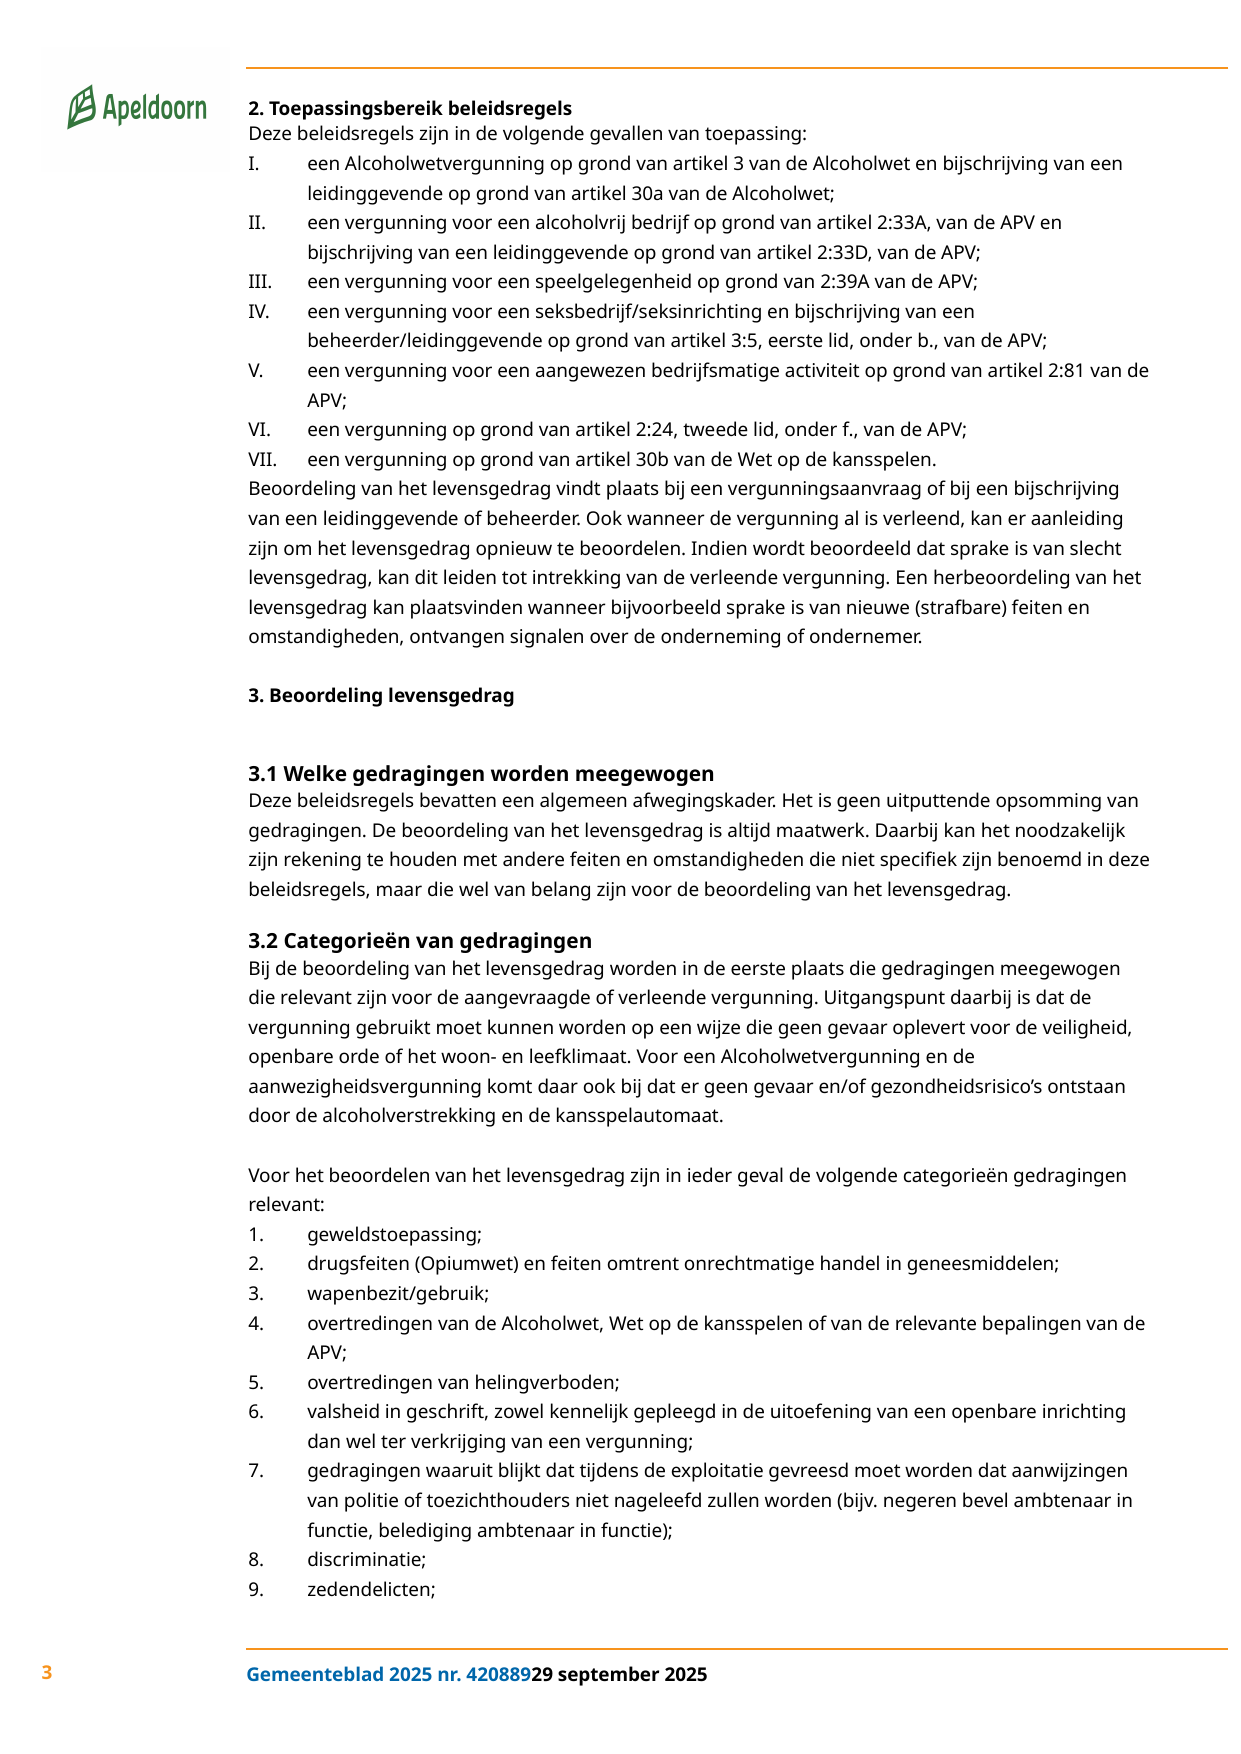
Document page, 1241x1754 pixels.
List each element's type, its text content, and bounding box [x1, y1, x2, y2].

list overtredingen van helingverboden; [248, 1369, 1152, 1395]
list een vergunning voor een alcoholvrij bedrijf op grond van artikel 2:33A, van de APV en bijschrijving van een leidinggevende op grond van artikel 2:33D, van de APV; [248, 209, 1152, 264]
text Voor het beoordelen van het levensgedrag zijn in ieder geval de volgende categorieën gedragingen relevant: [248, 1162, 1152, 1217]
list valsheid in geschrift, zowel kennelijk gepleegd in de uitoefening van een openbare inrichting dan wel ter verkrijging van een vergunning; [248, 1398, 1152, 1454]
text 3. Beoordeling levensgedrag [248, 683, 1152, 708]
text Bij de beoordeling van het levensgedrag worden in de eerste plaats die gedragingen meegewogen die relevant zijn voor de aangevraagde of verleende vergunning. Uitgangspunt daarbij is dat de vergunning gebruikt moet kunnen worden op een wijze die geen gevaar oplevert voor de veiligheid, openbare orde of het woon- en leefklimaat. Voor een Alcoholwetvergunning en de aanwezigheidsvergunning komt daar ook bij dat er geen gevaar en/of gezondheidsrisico’s ontstaan door de alcoholverstrekking en de kansspelautomaat. [248, 955, 1152, 1128]
list gedragingen waaruit blijkt dat tijdens de exploitatie gevreesd moet worden dat aanwijzingen van politie of toezichthouders niet nageleefd zullen worden (bijv. negeren bevel ambtenaar in functie, belediging ambtenaar in functie); [248, 1458, 1152, 1543]
list geweldstoepassing; [248, 1221, 1152, 1247]
text 3.1 Welke gedragingen worden meegewogen [248, 759, 1152, 787]
list een vergunning voor een aangewezen bedrijfsmatige activiteit op grond van artikel 2:81 van de APV; [248, 357, 1152, 412]
list een vergunning voor een speelgelegenheid op grond van 2:39A van de APV; [248, 268, 1152, 294]
text Deze beleidsregels zijn in de volgende gevallen van toepassing: [248, 121, 1152, 146]
list discriminatie; [248, 1546, 1152, 1572]
list een vergunning op grond van artikel 30b van de Wet op de kansspelen. [248, 446, 1152, 472]
text 3.2 Categorieën van gedragingen [248, 926, 1152, 955]
picture [41, 47, 231, 172]
list overtredingen van de Alcoholwet, Wet op de kansspelen of van de relevante bepalingen van de APV; [248, 1310, 1152, 1365]
text Deze beleidsregels bevatten een algemeen afwegingskader. Het is geen uitputtende opsomming van gedragingen. De beoordeling van het levensgedrag is altijd maatwerk. Daarbij kan het noodzakelijk zijn rekening te houden met andere feiten en omstandigheden die niet specifiek zijn benoemd in deze beleidsregels, maar die wel van belang zijn voor de beoordeling van het levensgedrag. [248, 787, 1152, 902]
list een vergunning op grond van artikel 2:24, tweede lid, onder f., van de APV; [248, 416, 1152, 442]
list wapenbezit/gebruik; [248, 1280, 1152, 1306]
text Beoordeling van het levensgedrag vindt plaats bij een vergunningsaanvraag of bij een bijschrijving van een leidinggevende of beheerder. Ook wanneer de vergunning al is verleend, kan er aanleiding zijn om het levensgedrag opnieuw te beoordelen. Indien wordt beoordeeld dat sprake is van slecht levensgedrag, kan dit leiden tot intrekking van de verleende vergunning. Een herbeoordeling van het levensgedrag kan plaatsvinden wanneer bijvoorbeeld sprake is van nieuwe (strafbare) feiten en omstandigheden, ontvangen signalen over de onderneming of ondernemer. [248, 476, 1152, 649]
list een vergunning voor een seksbedrijf/seksinrichting en bijschrijving van een beheerder/leidinggevende op grond van artikel 3:5, eerste lid, onder b., van de APV; [248, 298, 1152, 353]
list een Alcoholwetvergunning op grond van artikel 3 van de Alcoholwet en bijschrijving van een leidinggevende op grond van artikel 30a van de Alcoholwet; [248, 150, 1152, 205]
list zedendelicten; [248, 1576, 1152, 1602]
text 2. Toepassingsbereik beleidsregels [248, 95, 1152, 121]
list drugsfeiten (Opiumwet) en feiten omtrent onrechtmatige handel in geneesmiddelen; [248, 1251, 1152, 1276]
